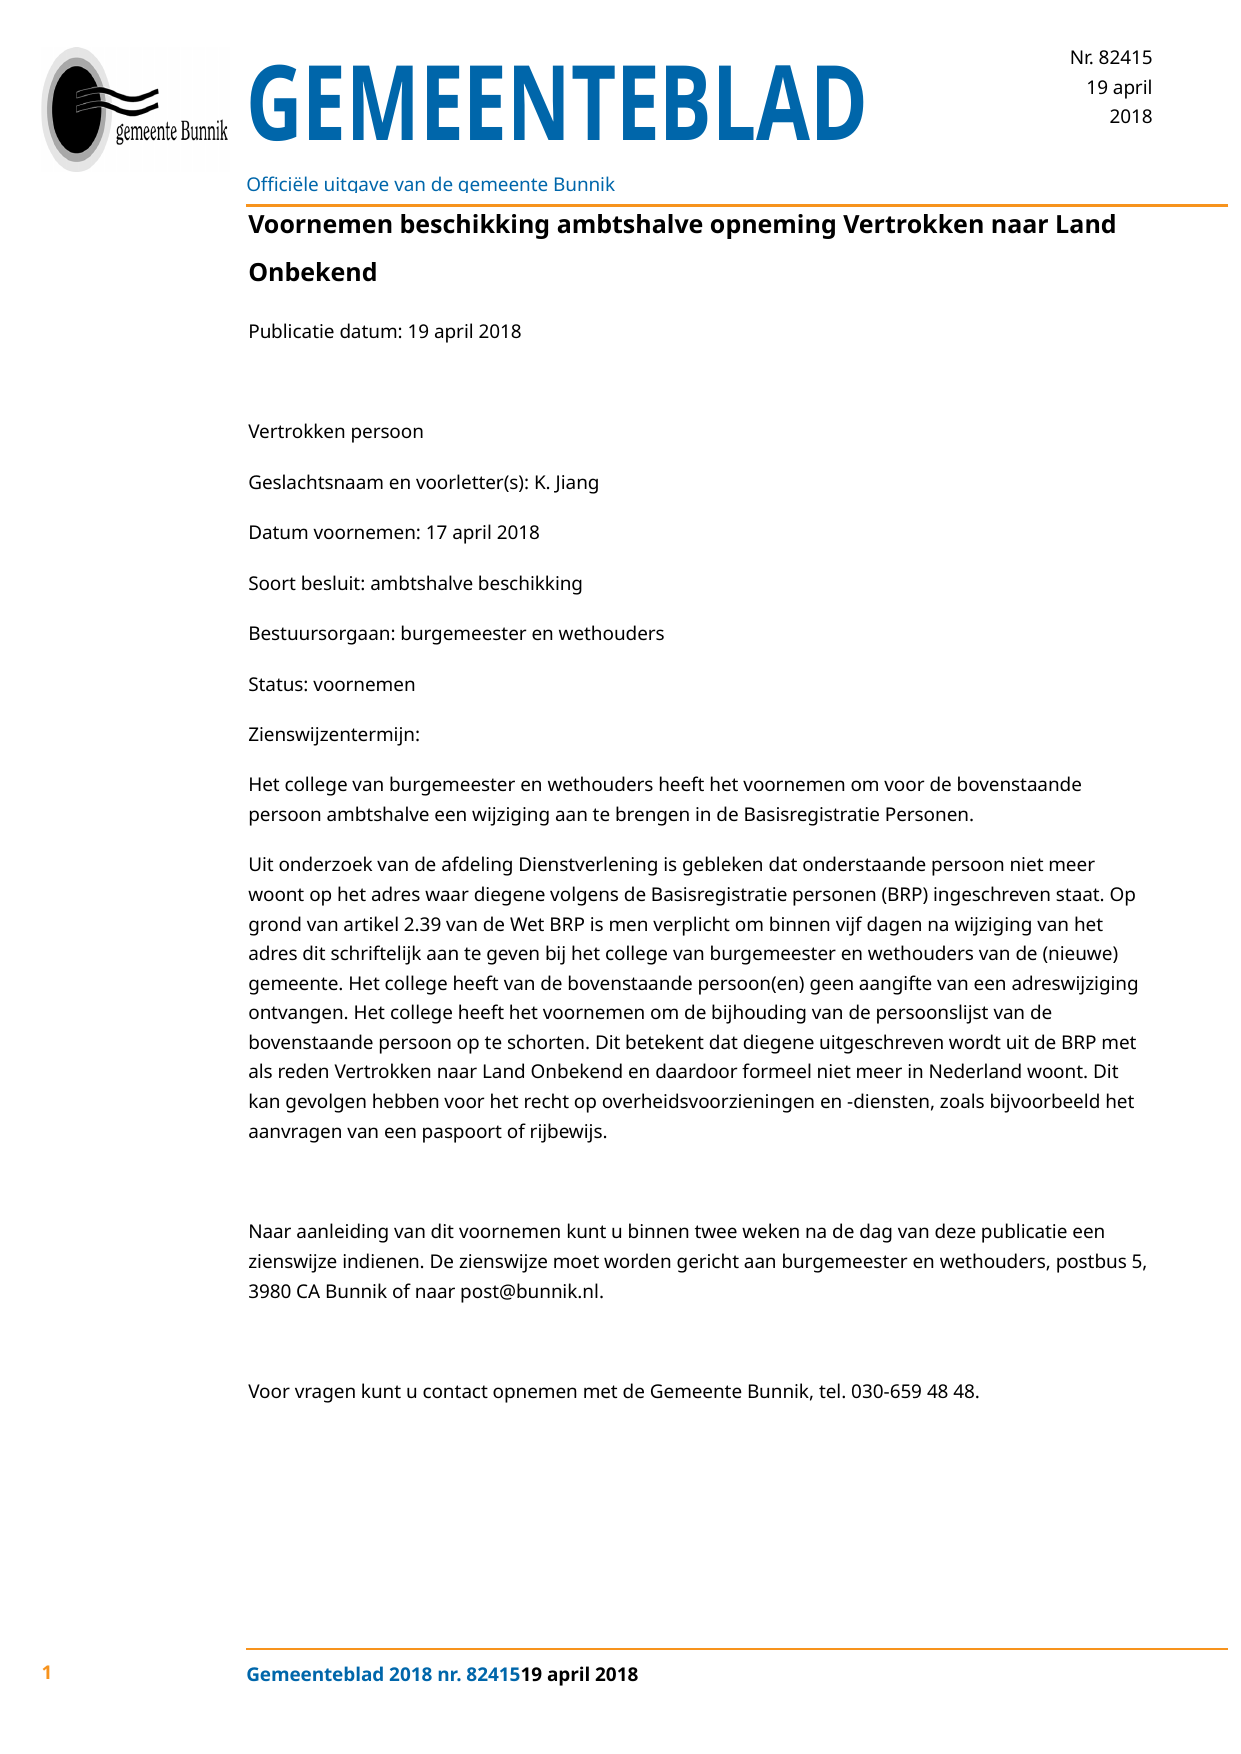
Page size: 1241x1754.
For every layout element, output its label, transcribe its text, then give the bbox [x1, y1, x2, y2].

text Het college van burgemeester en wethouders heeft het voornemen om voor de bovenstaande persoon ambtshalve een wijziging aan te brengen in de Basisregistratie Personen. [248, 772, 1152, 827]
text Naar aanleiding van dit voornemen kunt u binnen twee weken na de dag van deze publicatie een zienswijze indienen. De zienswijze moet worden gericht aan burgemeester en wethouders, postbus 5, 3980 CA Bunnik of naar post@bunnik.nl. [248, 1219, 1152, 1304]
text Soort besluit: ambtshalve beschikking [248, 570, 1152, 596]
text Zienswijzentermijn: [248, 721, 1152, 747]
text Publicatie datum: 19 april 2018 [248, 318, 1152, 344]
text Geslachtsnaam en voorletter(s): K. Jiang [248, 469, 1152, 495]
text Status: voornemen [248, 671, 1152, 697]
picture [41, 47, 231, 172]
text Bestuursorgaan: burgemeester en wethouders [248, 620, 1152, 646]
text Vertrokken persoon [248, 419, 1152, 444]
text Datum voornemen: 17 april 2018 [248, 519, 1152, 545]
text Voor vragen kunt u contact opnemen met de Gemeente Bunnik, tel. 030-659 48 48. [248, 1379, 1152, 1404]
text Voornemen beschikking ambtshalve opneming Vertrokken naar Land Onbekend [248, 207, 1152, 288]
text Uit onderzoek van de afdeling Dienstverlening is gebleken dat onderstaande persoon niet meer woont op het adres waar diegene volgens de Basisregistratie personen (BRP) ingeschreven staat. Op grond van artikel 2.39 van de Wet BRP is men verplicht om binnen vijf dagen na wijziging van het adres dit schriftelijk aan te geven bij het college van burgemeester en wethouders van de (nieuwe) gemeente. Het college heeft van de bovenstaande persoon(en) geen aangifte van een adreswijziging ontvangen. Het college heeft het voornemen om de bijhouding van de persoonslijst van de bovenstaande persoon op te schorten. Dit betekent dat diegene uitgeschreven wordt uit de BRP met als reden Vertrokken naar Land Onbekend en daardoor formeel niet meer in Nederland woont. Dit kan gevolgen hebben voor het recht op overheidsvoorzieningen en -diensten, zoals bijvoorbeeld het aanvragen van een paspoort of rijbewijs. [248, 852, 1152, 1144]
